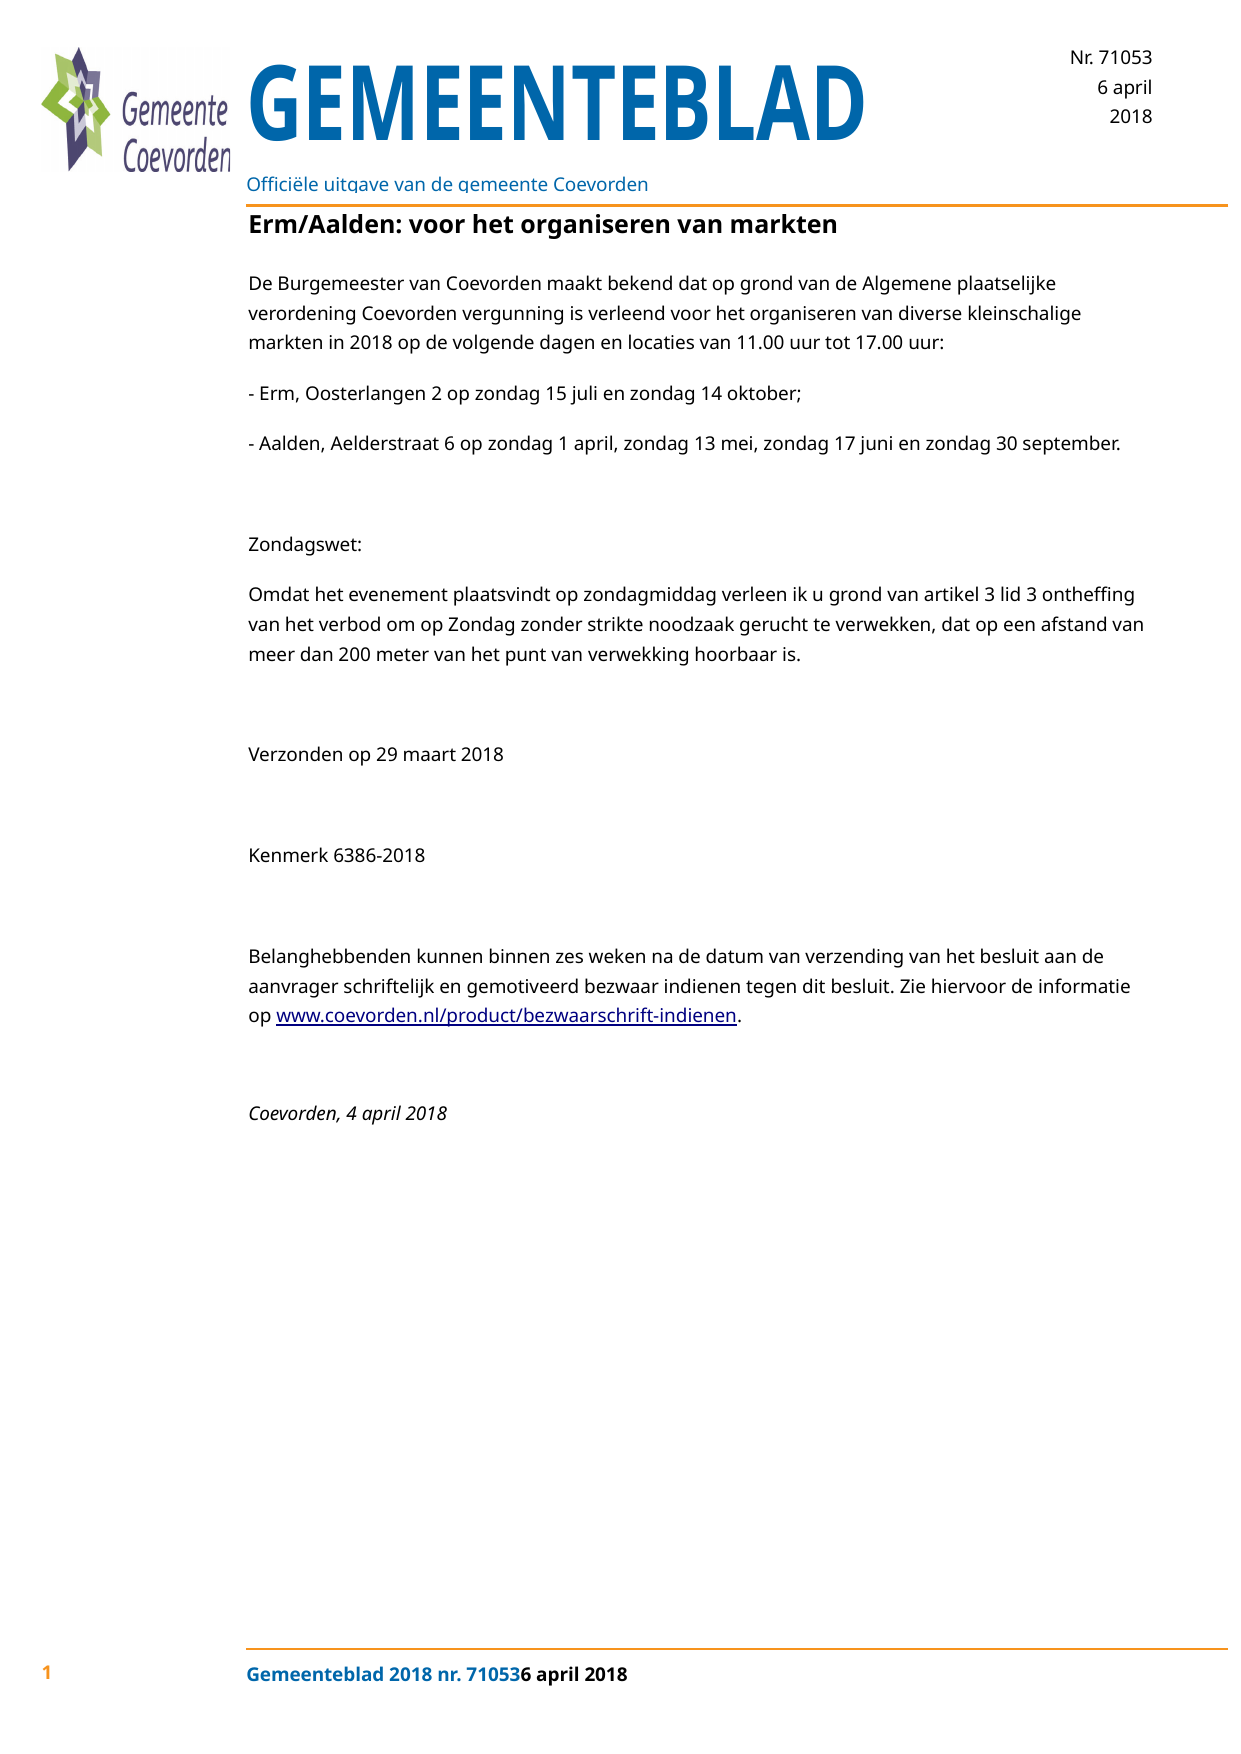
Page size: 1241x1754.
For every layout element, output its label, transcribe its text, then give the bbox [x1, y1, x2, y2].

text Omdat het evenement plaatsvindt op zondagmiddag verleen ik u grond van artikel 3 lid 3 ontheffing van het verbod om op Zondag zonder strikte noodzaak gerucht te verwekken, dat op een afstand van meer dan 200 meter van het punt van verwekking hoorbaar is. [248, 582, 1152, 666]
text - Aalden, Aelderstraat 6 op zondag 1 april, zondag 13 mei, zondag 17 juni en zondag 30 september. [248, 430, 1152, 456]
text Kenmerk 6386-2018 [248, 842, 1152, 868]
text De Burgemeester van Coevorden maakt bekend dat op grond van de Algemene plaatselijke verordening Coevorden vergunning is verleend voor het organiseren van diverse kleinschalige markten in 2018 op de volgende dagen en locaties van 11.00 uur tot 17.00 uur: [248, 270, 1152, 355]
picture [41, 47, 231, 172]
text Erm/Aalden: voor het organiseren van markten [248, 207, 1152, 241]
text Belanghebbenden kunnen binnen zes weken na de datum van verzending van het besluit aan de aanvrager schriftelijk en gemotiveerd bezwaar indienen tegen dit besluit. Zie hiervoor de informatie op www.coevorden.nl/product/bezwaarschrift-indienen. [248, 943, 1152, 1028]
text Verzonden op 29 maart 2018 [248, 742, 1152, 767]
text - Erm, Oosterlangen 2 op zondag 15 juli en zondag 14 oktober; [248, 380, 1152, 406]
text Zondagswet: [248, 531, 1152, 557]
text Coevorden, 4 april 2018 [248, 1101, 1152, 1126]
